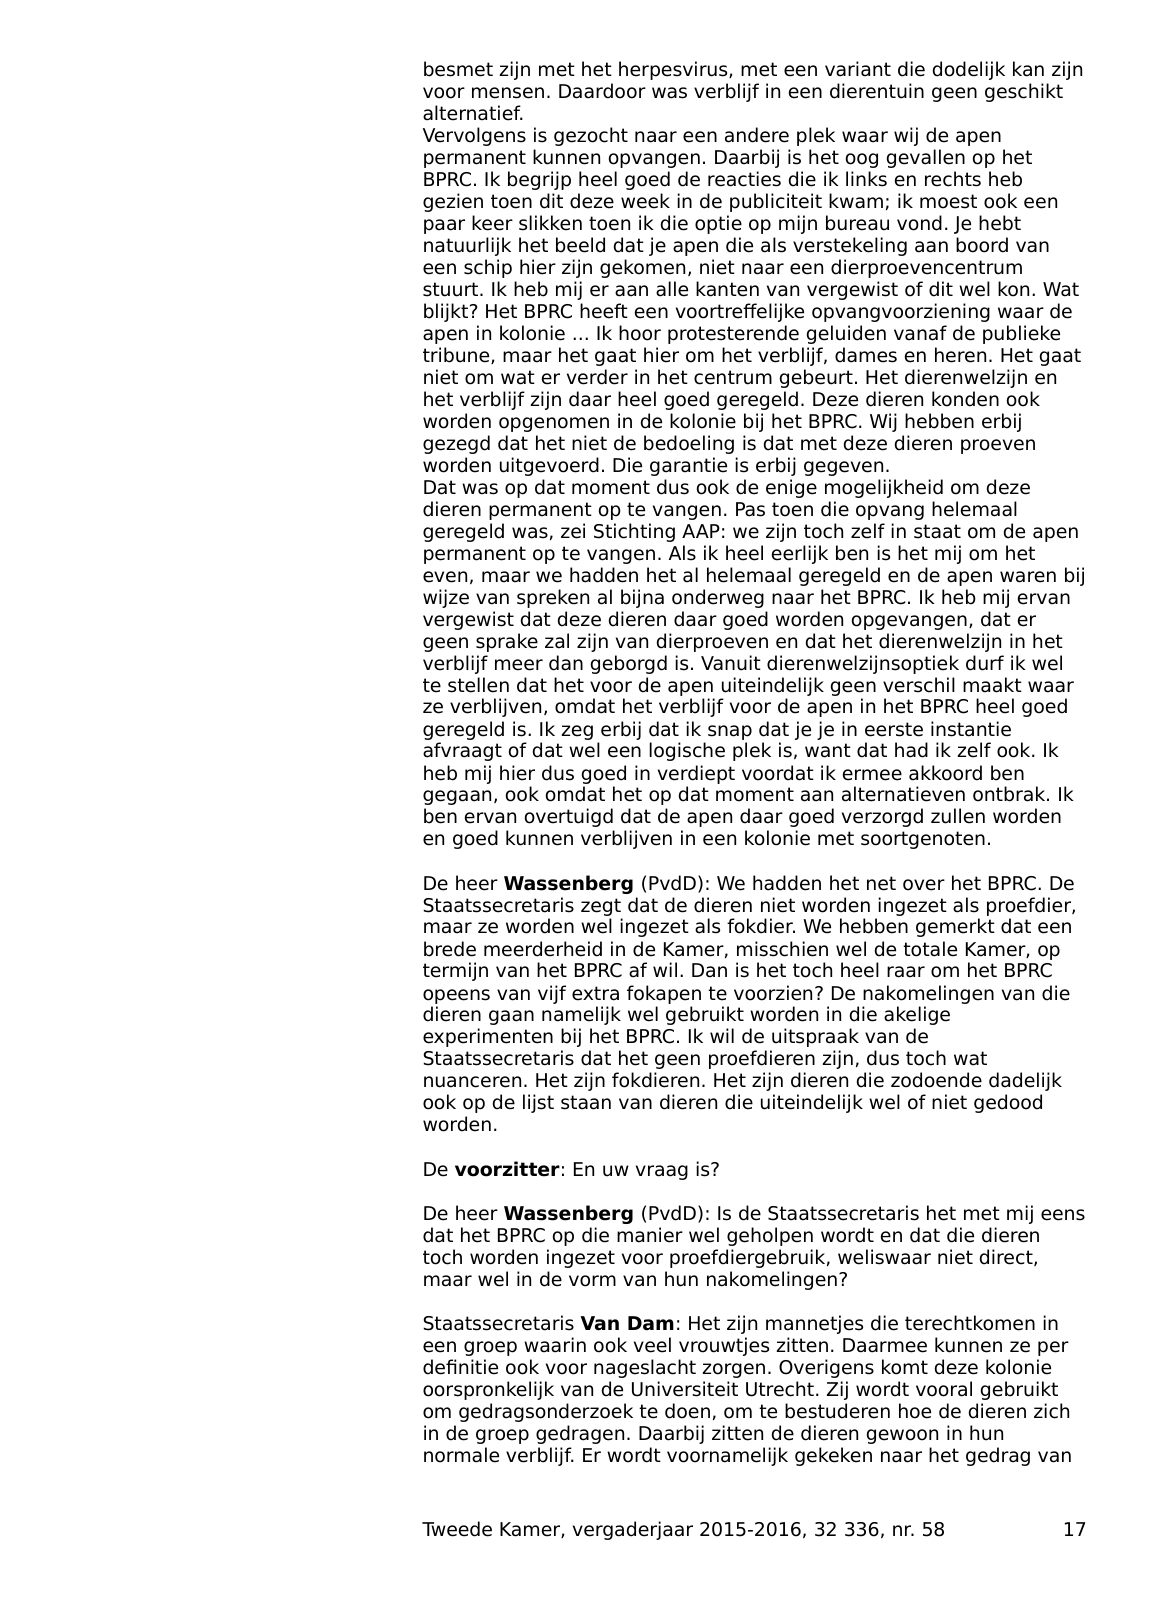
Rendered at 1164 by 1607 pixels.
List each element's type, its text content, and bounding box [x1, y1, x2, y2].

text De voorzitter: En uw vraag is? [422, 1158, 1087, 1180]
text besmet zijn met het herpesvirus, met een variant die dodelijk kan zijn voor mensen. Daardoor was verblijf in een dierentuin geen geschikt alternatief. [422, 59, 1087, 125]
text Dat was op dat moment dus ook de enige mogelijkheid om deze dieren permanent op te vangen. Pas toen die opvang helemaal geregeld was, zei Stichting AAP: we zijn toch zelf in staat om de apen permanent op te vangen. Als ik heel eerlijk ben is het mij om het even, maar we hadden het al helemaal geregeld en de apen waren bij wijze van spreken al bijna onderweg naar het BPRC. Ik heb mij ervan vergewist dat deze dieren daar goed worden opgevangen, dat er geen sprake zal zijn van dierproeven en dat het dierenwelzijn in het verblijf meer dan geborgd is. Vanuit dierenwelzijnsoptiek durf ik wel te stellen dat het voor de apen uiteindelijk geen verschil maakt waar ze verblijven, omdat het verblijf voor de apen in het BPRC heel goed geregeld is. Ik zeg erbij dat ik snap dat je je in eerste instantie afvraagt of dat wel een logische plek is, want dat had ik zelf ook. Ik heb mij hier dus goed in verdiept voordat ik ermee akkoord ben gegaan, ook omdat het op dat moment aan alternatieven ontbrak. Ik ben ervan overtuigd dat de apen daar goed verzorgd zullen worden en goed kunnen verblijven in een kolonie met soortgenoten. [422, 477, 1087, 850]
text De heer Wassenberg (PvdD): We hadden het net over het BPRC. De Staatssecretaris zegt dat de dieren niet worden ingezet als proefdier, maar ze worden wel ingezet als fokdier. We hebben gemerkt dat een brede meerderheid in de Kamer, misschien wel de totale Kamer, op termijn van het BPRC af wil. Dan is het toch heel raar om het BPRC opeens van vijf extra fokapen te voorzien? De nakomelingen van die dieren gaan namelijk wel gebruikt worden in die akelige experimenten bij het BPRC. Ik wil de uitspraak van de Staatssecretaris dat het geen proefdieren zijn, dus toch wat nuanceren. Het zijn fokdieren. Het zijn dieren die zodoende dadelijk ook op de lijst staan van dieren die uiteindelijk wel of niet gedood worden. [422, 872, 1087, 1136]
text Vervolgens is gezocht naar een andere plek waar wij de apen permanent kunnen opvangen. Daarbij is het oog gevallen op het BPRC. Ik begrijp heel goed de reacties die ik links en rechts heb gezien toen dit deze week in de publiciteit kwam; ik moest ook een paar keer slikken toen ik die optie op mijn bureau vond. Je hebt natuurlijk het beeld dat je apen die als verstekeling aan boord van een schip hier zijn gekomen, niet naar een dierproevencentrum stuurt. Ik heb mij er aan alle kanten van vergewist of dit wel kon. Wat blijkt? Het BPRC heeft een voortreffelijke opvangvoorziening waar de apen in kolonie ... Ik hoor protesterende geluiden vanaf de publieke tribune, maar het gaat hier om het verblijf, dames en heren. Het gaat niet om wat er verder in het centrum gebeurt. Het dierenwelzijn en het verblijf zijn daar heel goed geregeld. Deze dieren konden ook worden opgenomen in de kolonie bij het BPRC. Wij hebben erbij gezegd dat het niet de bedoeling is dat met deze dieren proeven worden uitgevoerd. Die garantie is erbij gegeven. [422, 125, 1087, 477]
text De heer Wassenberg (PvdD): Is de Staatssecretaris het met mij eens dat het BPRC op die manier wel geholpen wordt en dat die dieren toch worden ingezet voor proefdiergebruik, weliswaar niet direct, maar wel in de vorm van hun nakomelingen? [422, 1203, 1087, 1291]
text Staatssecretaris Van Dam: Het zijn mannetjes die terechtkomen in een groep waarin ook veel vrouwtjes zitten. Daarmee kunnen ze per definitie ook voor nageslacht zorgen. Overigens komt deze kolonie oorspronkelijk van de Universiteit Utrecht. Zij wordt vooral gebruikt om gedragsonderzoek te doen, om te bestuderen hoe de dieren zich in de groep gedragen. Daarbij zitten de dieren gewoon in hun normale verblijf. Er wordt voornamelijk gekeken naar het gedrag van [422, 1313, 1087, 1467]
